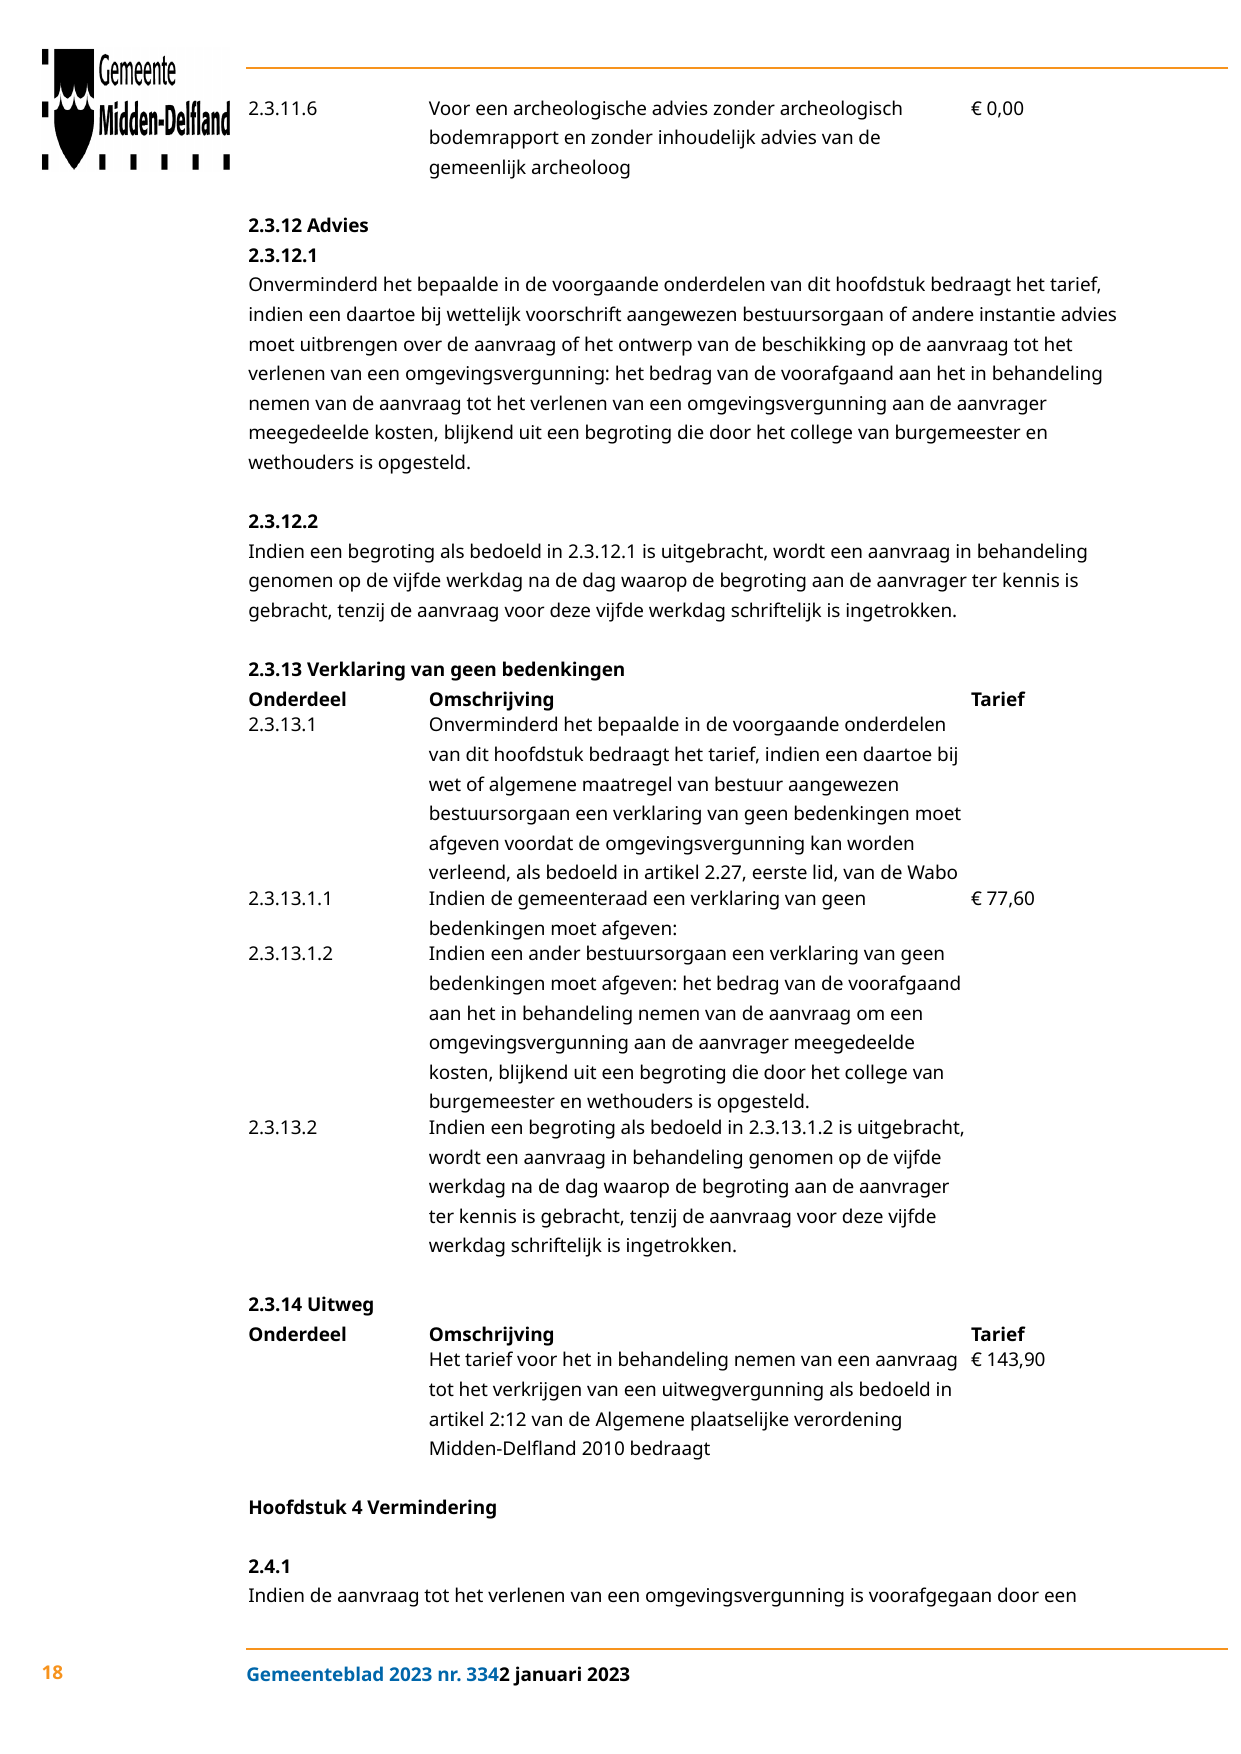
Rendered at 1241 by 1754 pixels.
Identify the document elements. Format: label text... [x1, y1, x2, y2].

text Hoofdstuk 4 Vermindering [248, 1494, 1152, 1519]
text Onverminderd het bepaalde in de voorgaande onderdelen van dit hoofdstuk bedraagt het tarief, indien een daartoe bij wettelijk voorschrift aangewezen bestuursorgaan of andere instantie advies moet uitbrengen over de aanvraag of het ontwerp van de beschikking op de aanvraag tot het verlenen van een omgevingsvergunning: het bedrag van de voorafgaand aan het in behandeling nemen van de aanvraag tot het verlenen van een omgevingsvergunning aan de aanvrager meegedeelde kosten, blijkend uit een begroting die door het college van burgemeester en wethouders is opgesteld. [248, 272, 1152, 475]
table_cell 2.3.13.1.1 [248, 885, 429, 941]
table_cell Indien de gemeenteraad een verklaring van geen bedenkingen moet afgeven: [429, 885, 971, 941]
table_cell Voor een archeologische advies zonder archeologisch bodemrapport en zonder inhoudelijk advies van de gemeenlijk archeoloog [429, 95, 971, 180]
table_cell 2.3.11.6 [248, 95, 429, 180]
table_cell € 0,00 [971, 95, 1152, 180]
text 2.3.12.1 [248, 242, 1152, 268]
table_header Omschrijving [429, 686, 971, 712]
table_header Onderdeel [248, 1321, 429, 1347]
table_cell Indien een ander bestuursorgaan een verklaring van geen bedenkingen moet afgeven: het bedrag van de voorafgaand aan het in behandeling nemen van de aanvraag om een omgevingsvergunning aan de aanvrager meegedeelde kosten, blijkend uit een begroting die door het college van burgemeester en wethouders is opgesteld. [429, 941, 971, 1114]
text 2.3.12 Advies [248, 212, 1152, 238]
table_cell Indien een begroting als bedoeld in 2.3.13.1.2 is uitgebracht, wordt een aanvraag in behandeling genomen op de vijfde werkdag na de dag waarop de begroting aan de aanvrager ter kennis is gebracht, tenzij de aanvraag voor deze vijfde werkdag schriftelijk is ingetrokken. [429, 1114, 971, 1258]
table_header Omschrijving [429, 1321, 971, 1347]
table_header Onderdeel [248, 686, 429, 712]
table_cell 2.3.13.1.2 [248, 941, 429, 1114]
table_cell Onverminderd het bepaalde in de voorgaande onderdelen van dit hoofdstuk bedraagt het tarief, indien een daartoe bij wet of algemene maatregel van bestuur aangewezen bestuursorgaan een verklaring van geen bedenkingen moet afgeven voordat de omgevingsvergunning kan worden verleend, als bedoeld in artikel 2.27, eerste lid, van de Wabo [429, 712, 971, 885]
text 2.3.13 Verklaring van geen bedenkingen [248, 656, 1152, 682]
table_cell 2.3.13.2 [248, 1114, 429, 1258]
table_cell [971, 712, 1152, 885]
table_cell € 77,60 [971, 885, 1152, 941]
text Indien de aanvraag tot het verlenen van een omgevingsvergunning is voorafgegaan door een [248, 1583, 1152, 1608]
table_cell [248, 1347, 429, 1461]
table_cell € 143,90 [971, 1347, 1152, 1461]
table_cell [971, 1114, 1152, 1258]
table_cell Het tarief voor het in behandeling nemen van een aanvraag tot het verkrijgen van een uitwegvergunning als bedoeld in artikel 2:12 van de Algemene plaatselijke verordening Midden-Delfland 2010 bedraagt [429, 1347, 971, 1461]
text Indien een begroting als bedoeld in 2.3.12.1 is uitgebracht, wordt een aanvraag in behandeling genomen op de vijfde werkdag na de dag waarop de begroting aan de aanvrager ter kennis is gebracht, tenzij de aanvraag voor deze vijfde werkdag schriftelijk is ingetrokken. [248, 538, 1152, 623]
text 2.3.14 Uitweg [248, 1291, 1152, 1317]
text 2.3.12.2 [248, 508, 1152, 534]
table_cell [971, 941, 1152, 1114]
table_header Tarief [971, 1321, 1152, 1347]
table_header Tarief [971, 686, 1152, 712]
text 2.4.1 [248, 1553, 1152, 1579]
table_cell 2.3.13.1 [248, 712, 429, 885]
picture [41, 47, 231, 172]
